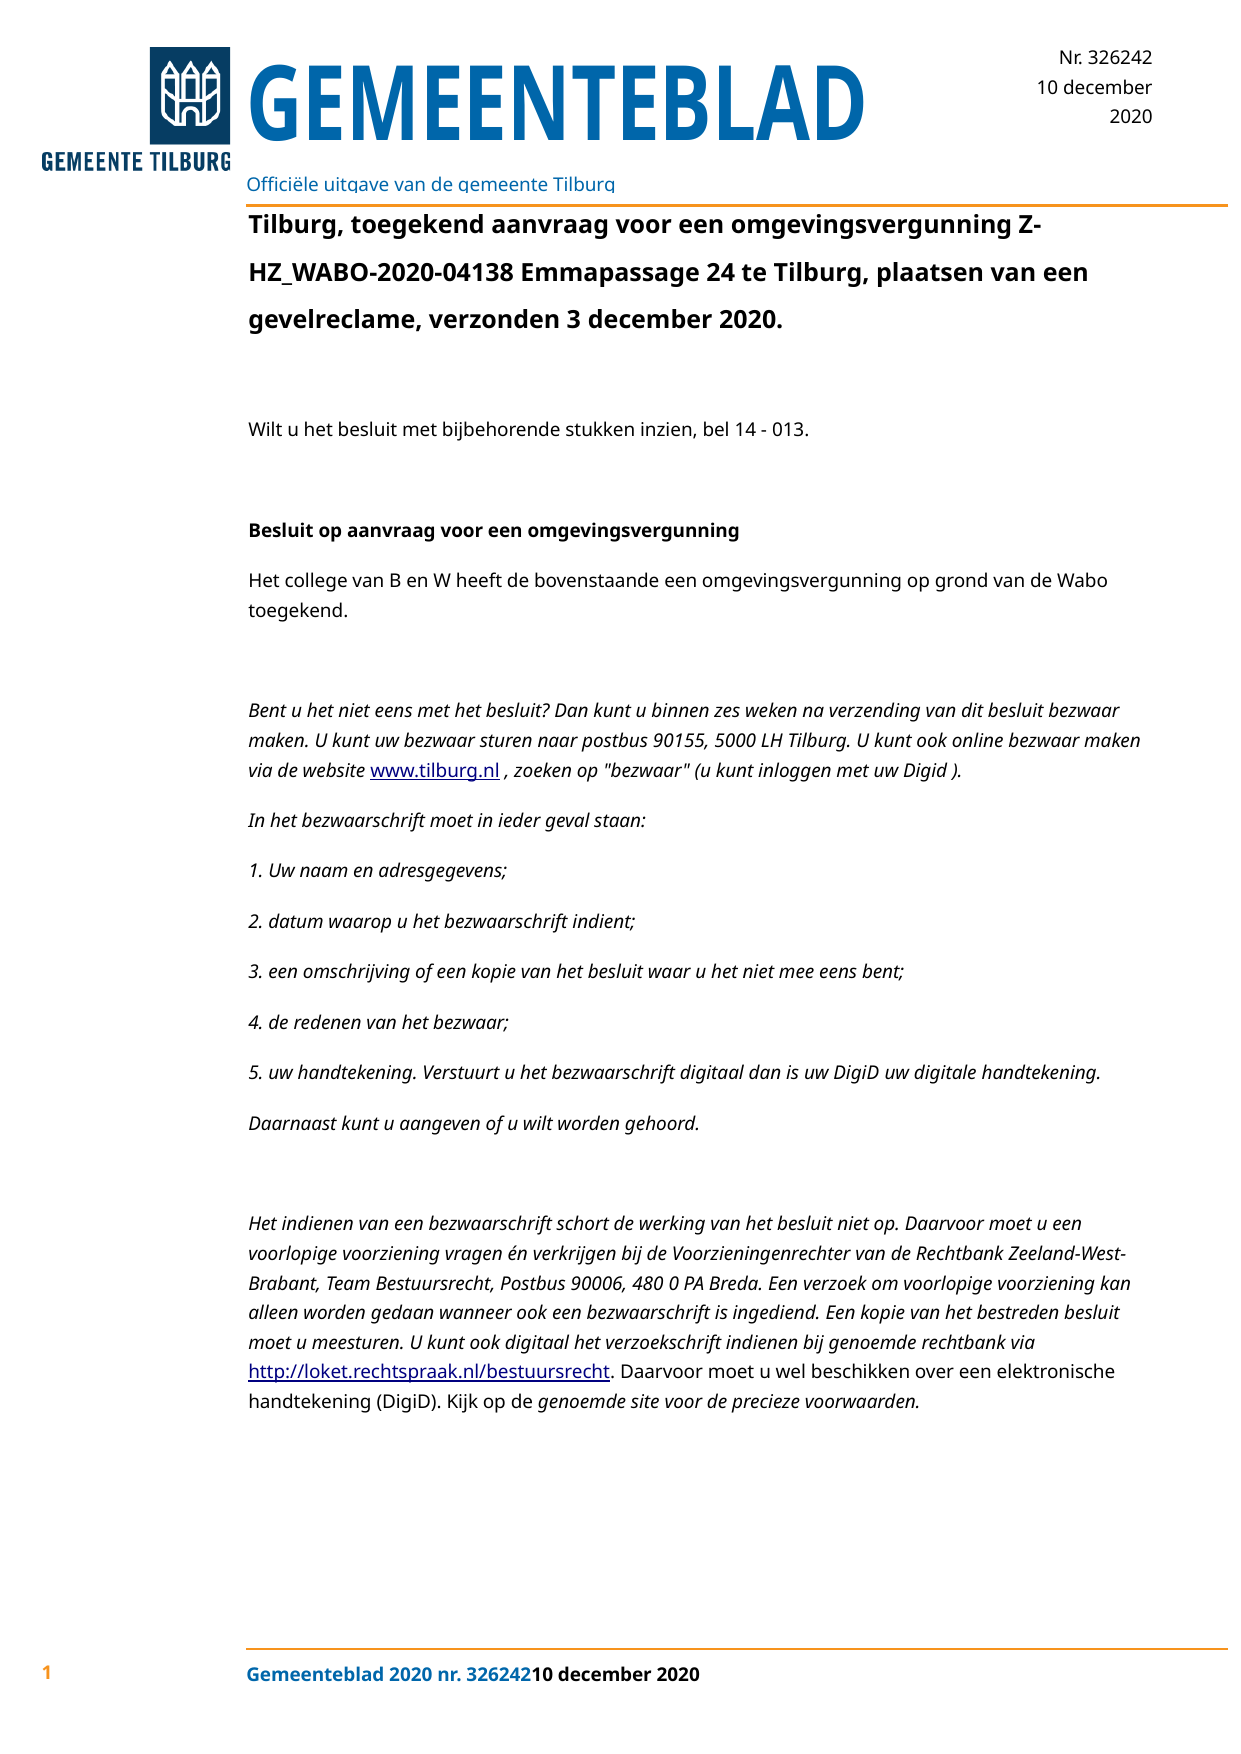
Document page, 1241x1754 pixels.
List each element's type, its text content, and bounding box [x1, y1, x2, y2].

text Het indienen van een bezwaarschrift schort de werking van het besluit niet op. Daarvoor moet u een voorlopige voorziening vragen én verkrijgen bij de Voorzieningenrechter van de Rechtbank Zeeland-West-Brabant, Team Bestuursrecht, Postbus 90006, 480 0 PA Breda. Een verzoek om voorlopige voorziening kan alleen worden gedaan wanneer ook een bezwaarschrift is ingediend. Een kopie van het bestreden besluit moet u meesturen. U kunt ook digitaal het verzoekschrift indienen bij genoemde rechtbank via http://loket.rechtspraak.nl/bestuursrecht. Daarvoor moet u wel beschikken over een elektronische handtekening (DigiD). Kijk op de genoemde site voor de precieze voorwaarden. [248, 1211, 1152, 1414]
text 3. een omschrijving of een kopie van het besluit waar u het niet mee eens bent; [248, 958, 1152, 984]
text Tilburg, toegekend aanvraag voor een omgevingsvergunning Z-HZ_WABO-2020-04138 Emmapassage 24 te Tilburg, plaatsen van een gevelreclame, verzonden 3 december 2020. [248, 207, 1152, 336]
text 1. Uw naam en adresgegevens; [248, 858, 1152, 883]
text In het bezwaarschrift moet in ieder geval staan: [248, 807, 1152, 833]
text Wilt u het besluit met bijbehorende stukken inzien, bel 14 - 013. [248, 416, 1152, 442]
text 2. datum waarop u het bezwaarschrift indient; [248, 908, 1152, 934]
text Het college van B en W heeft de bovenstaande een omgevingsvergunning op grond van de Wabo toegekend. [248, 567, 1152, 622]
text 5. uw handtekening. Verstuurt u het bezwaarschrift digitaal dan is uw DigiD uw digitale handtekening. [248, 1059, 1152, 1085]
text 4. de redenen van het bezwaar; [248, 1009, 1152, 1034]
picture [41, 47, 231, 172]
text Bent u het niet eens met het besluit? Dan kunt u binnen zes weken na verzending van dit besluit bezwaar maken. U kunt uw bezwaar sturen naar postbus 90155, 5000 LH Tilburg. U kunt ook online bezwaar maken via de website www.tilburg.nl , zoeken op "bezwaar" (u kunt inloggen met uw Digid ). [248, 698, 1152, 782]
text Besluit op aanvraag voor een omgevingsvergunning [248, 517, 1152, 542]
text Daarnaast kunt u aangeven of u wilt worden gehoord. [248, 1110, 1152, 1135]
